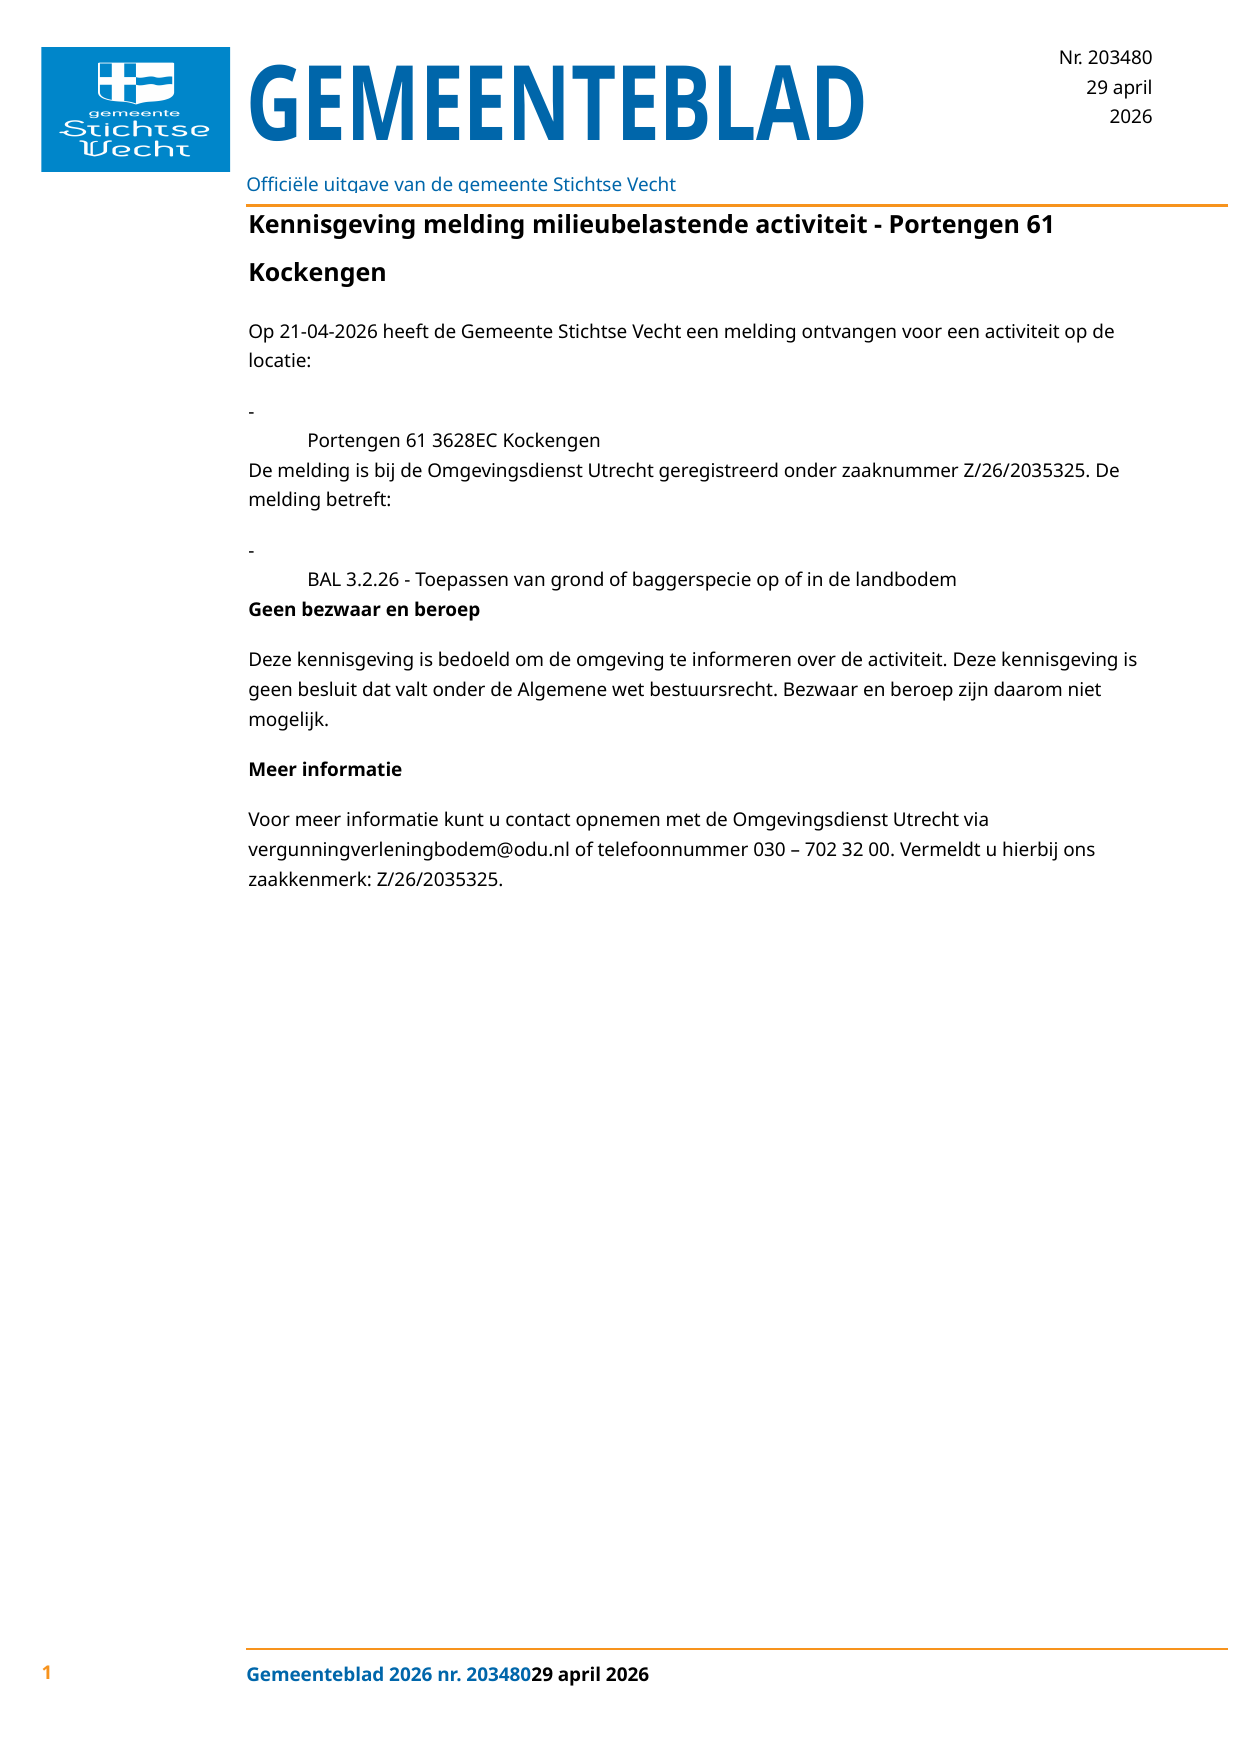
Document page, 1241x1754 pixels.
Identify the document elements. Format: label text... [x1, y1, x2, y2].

text Meer informatie [248, 756, 1152, 782]
text Deze kennisgeving is bedoeld om de omgeving te informeren over de activiteit. Deze kennisgeving is geen besluit dat valt onder de Algemene wet bestuursrecht. Bezwaar en beroep zijn daarom niet mogelijk. [248, 647, 1152, 732]
text Op 21-04-2026 heeft de Gemeente Stichtse Vecht een melding ontvangen voor een activiteit op de locatie: [248, 318, 1152, 373]
picture [137, 63, 174, 103]
list Portengen 61 3628EC Kockengen [248, 427, 1152, 453]
text Voor meer informatie kunt u contact opnemen met de Omgevingsdienst Utrecht via vergunningverleningbodem@odu.nl of telefoonnummer 030 – 702 32 00. Vermeldt u hierbij ons zaakkenmerk: Z/26/2035325. [248, 807, 1152, 892]
text Kennisgeving melding milieubelastende activiteit - Portengen 61 Kockengen [248, 207, 1152, 288]
list BAL 3.2.26 - Toepassen van grond of baggerspecie op of in de landbodem [248, 567, 1152, 592]
text Geen bezwaar en beroep [248, 596, 1152, 622]
picture [99, 63, 135, 101]
text De melding is bij de Omgevingsdienst Utrecht geregistreerd onder zaaknummer Z/26/2035325. De melding betreft: [248, 457, 1152, 512]
